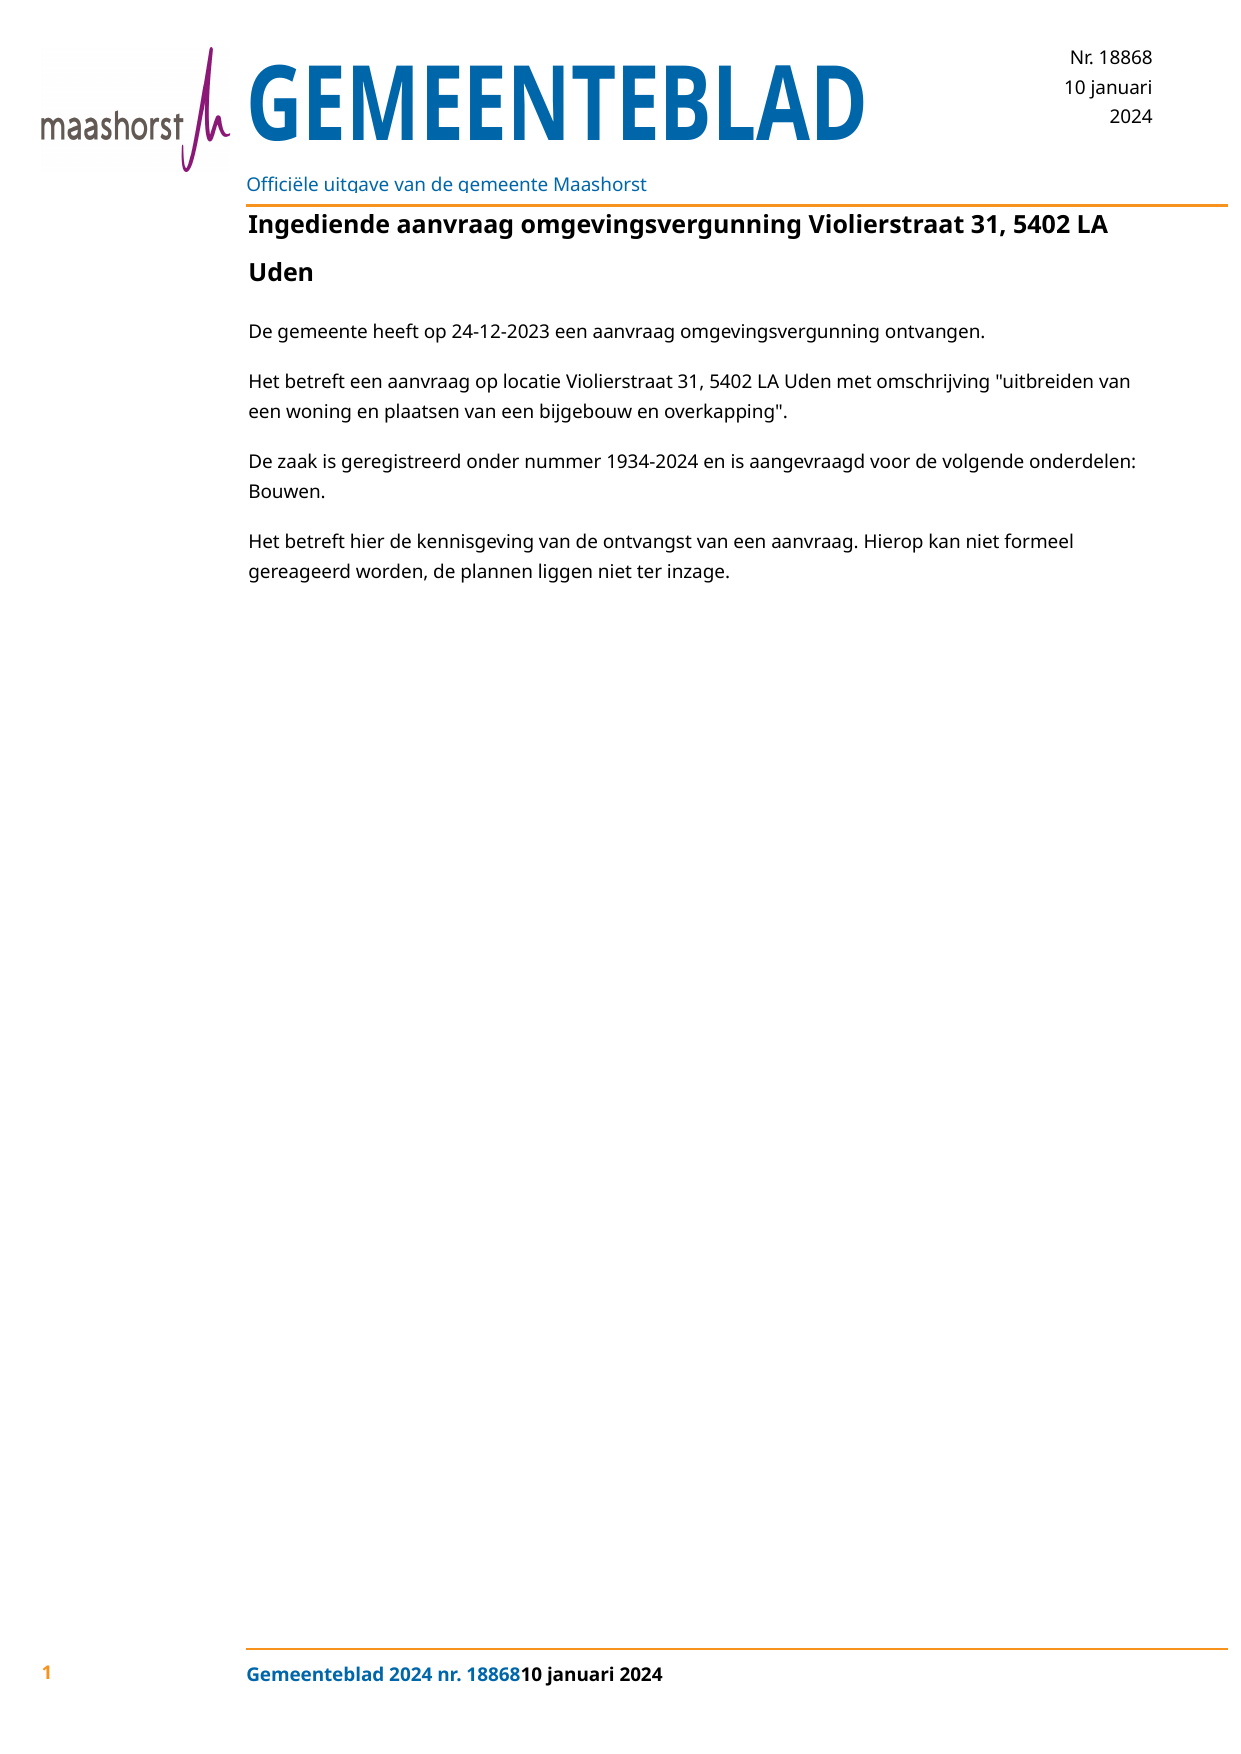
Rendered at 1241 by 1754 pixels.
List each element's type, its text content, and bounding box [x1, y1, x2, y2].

text Het betreft een aanvraag op locatie Violierstraat 31, 5402 LA Uden met omschrijving "uitbreiden van een woning en plaatsen van een bijgebouw en overkapping". [248, 368, 1152, 424]
text De zaak is geregistreerd onder nummer 1934-2024 en is aangevraagd voor de volgende onderdelen: Bouwen. [248, 448, 1152, 504]
text Het betreft hier de kennisgeving van de ontvangst van een aanvraag. Hierop kan niet formeel gereageerd worden, de plannen liggen niet ter inzage. [248, 528, 1152, 584]
text De gemeente heeft op 24-12-2023 een aanvraag omgevingsvergunning ontvangen. [248, 318, 1152, 344]
picture [41, 47, 231, 172]
text Ingediende aanvraag omgevingsvergunning Violierstraat 31, 5402 LA Uden [248, 207, 1152, 288]
